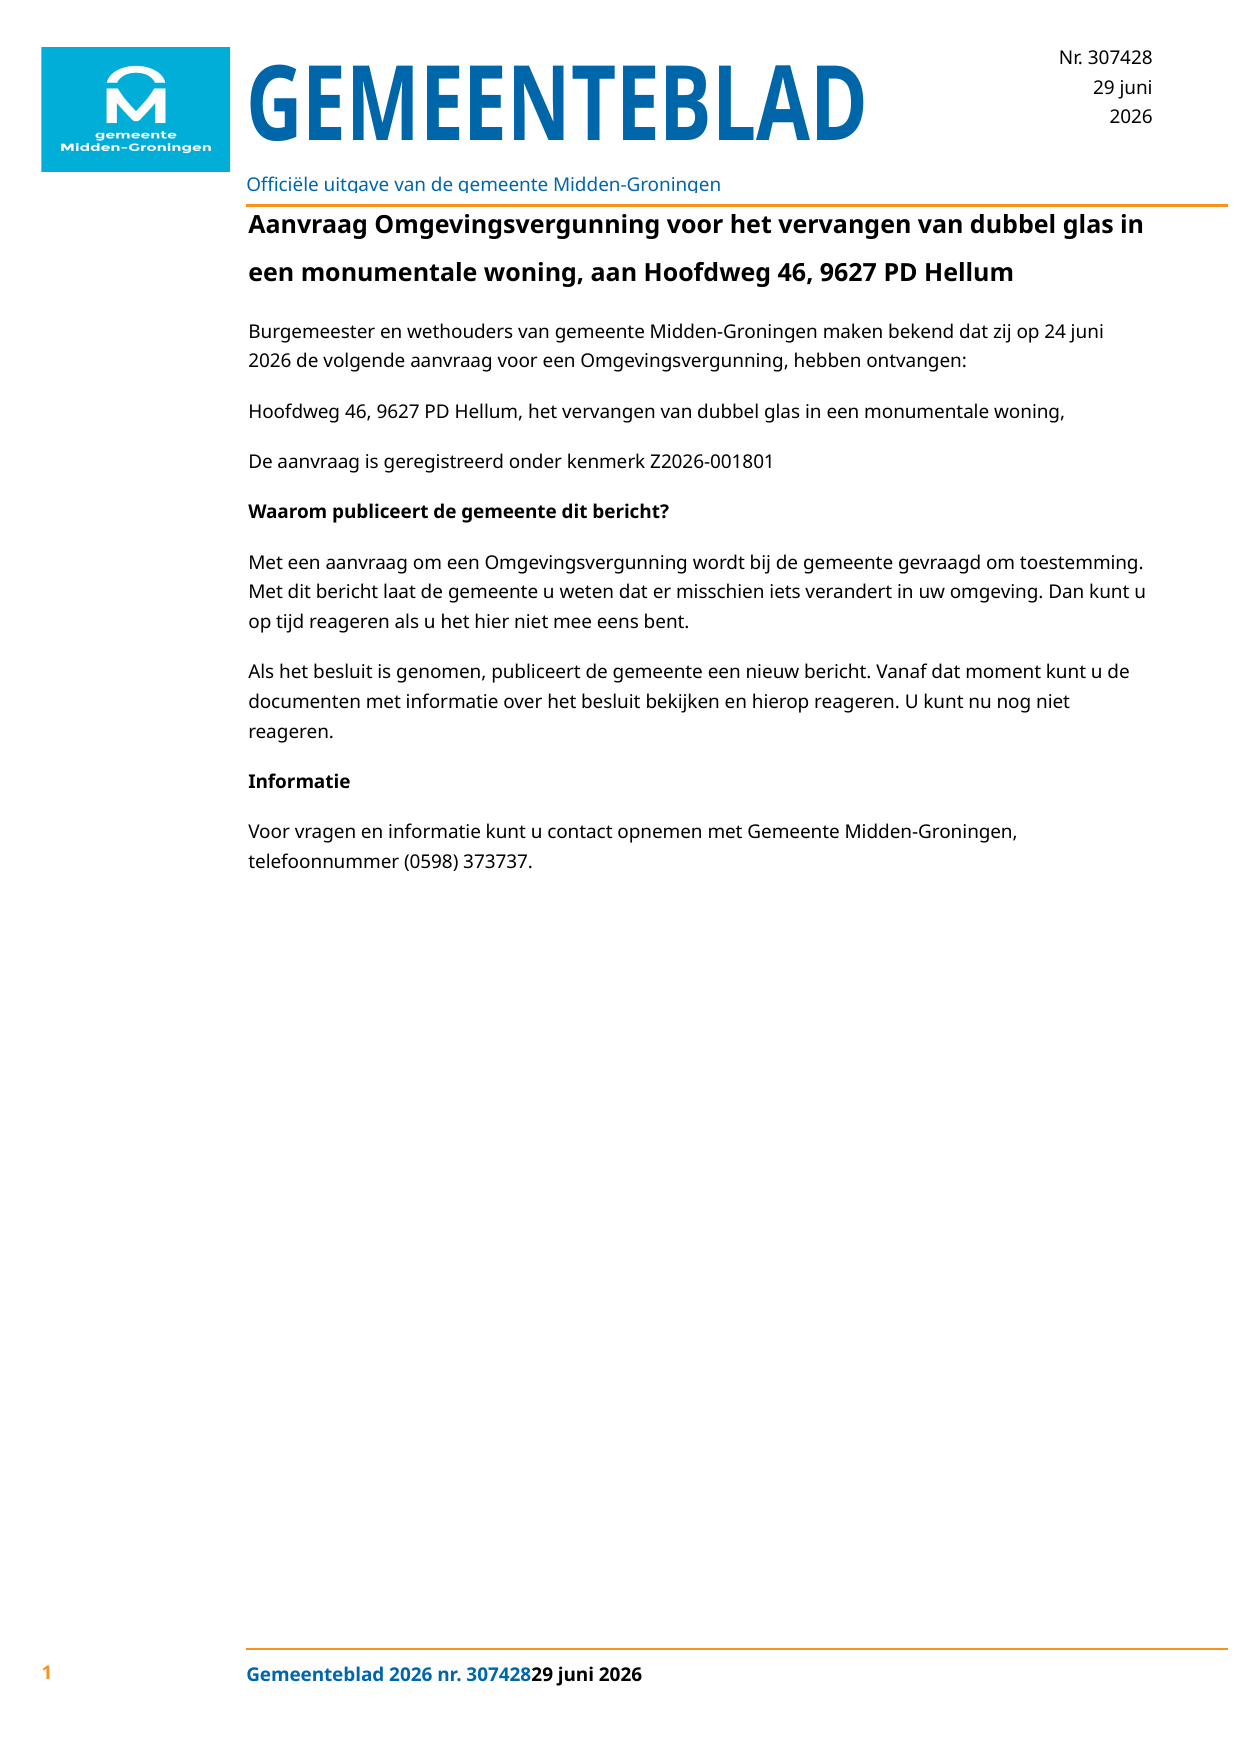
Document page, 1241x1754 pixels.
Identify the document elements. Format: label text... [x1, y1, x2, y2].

text Aanvraag Omgevingsvergunning voor het vervangen van dubbel glas in een monumentale woning, aan Hoofdweg 46, 9627 PD Hellum [248, 207, 1152, 288]
text Met een aanvraag om een Omgevingsvergunning wordt bij de gemeente gevraagd om toestemming. Met dit bericht laat de gemeente u weten dat er misschien iets verandert in uw omgeving. Dan kunt u op tijd reageren als u het hier niet mee eens bent. [248, 549, 1152, 634]
picture [108, 66, 164, 82]
text De aanvraag is geregistreerd onder kenmerk Z2026-001801 [248, 448, 1152, 474]
text Informatie [248, 768, 1152, 794]
text Voor vragen en informatie kunt u contact opnemen met Gemeente Midden-Groningen, telefoonnummer (0598) 373737. [248, 819, 1152, 874]
picture [107, 89, 165, 122]
picture [184, 146, 190, 153]
text Hoofdweg 46, 9627 PD Hellum, het vervangen van dubbel glas in een monumentale woning, [248, 398, 1152, 424]
text Burgemeester en wethouders van gemeente Midden-Groningen maken bekend dat zij op 24 juni 2026 de volgende aanvraag voor een Omgevingsvergunning, hebben ontvangen: [248, 318, 1152, 373]
text Als het besluit is genomen, publiceert de gemeente een nieuw bericht. Vanaf dat moment kunt u de documenten met informatie over het besluit bekijken en hierop reageren. U kunt nu nog niet reageren. [248, 659, 1152, 744]
text Waarom publiceert de gemeente dit bericht? [248, 499, 1152, 524]
